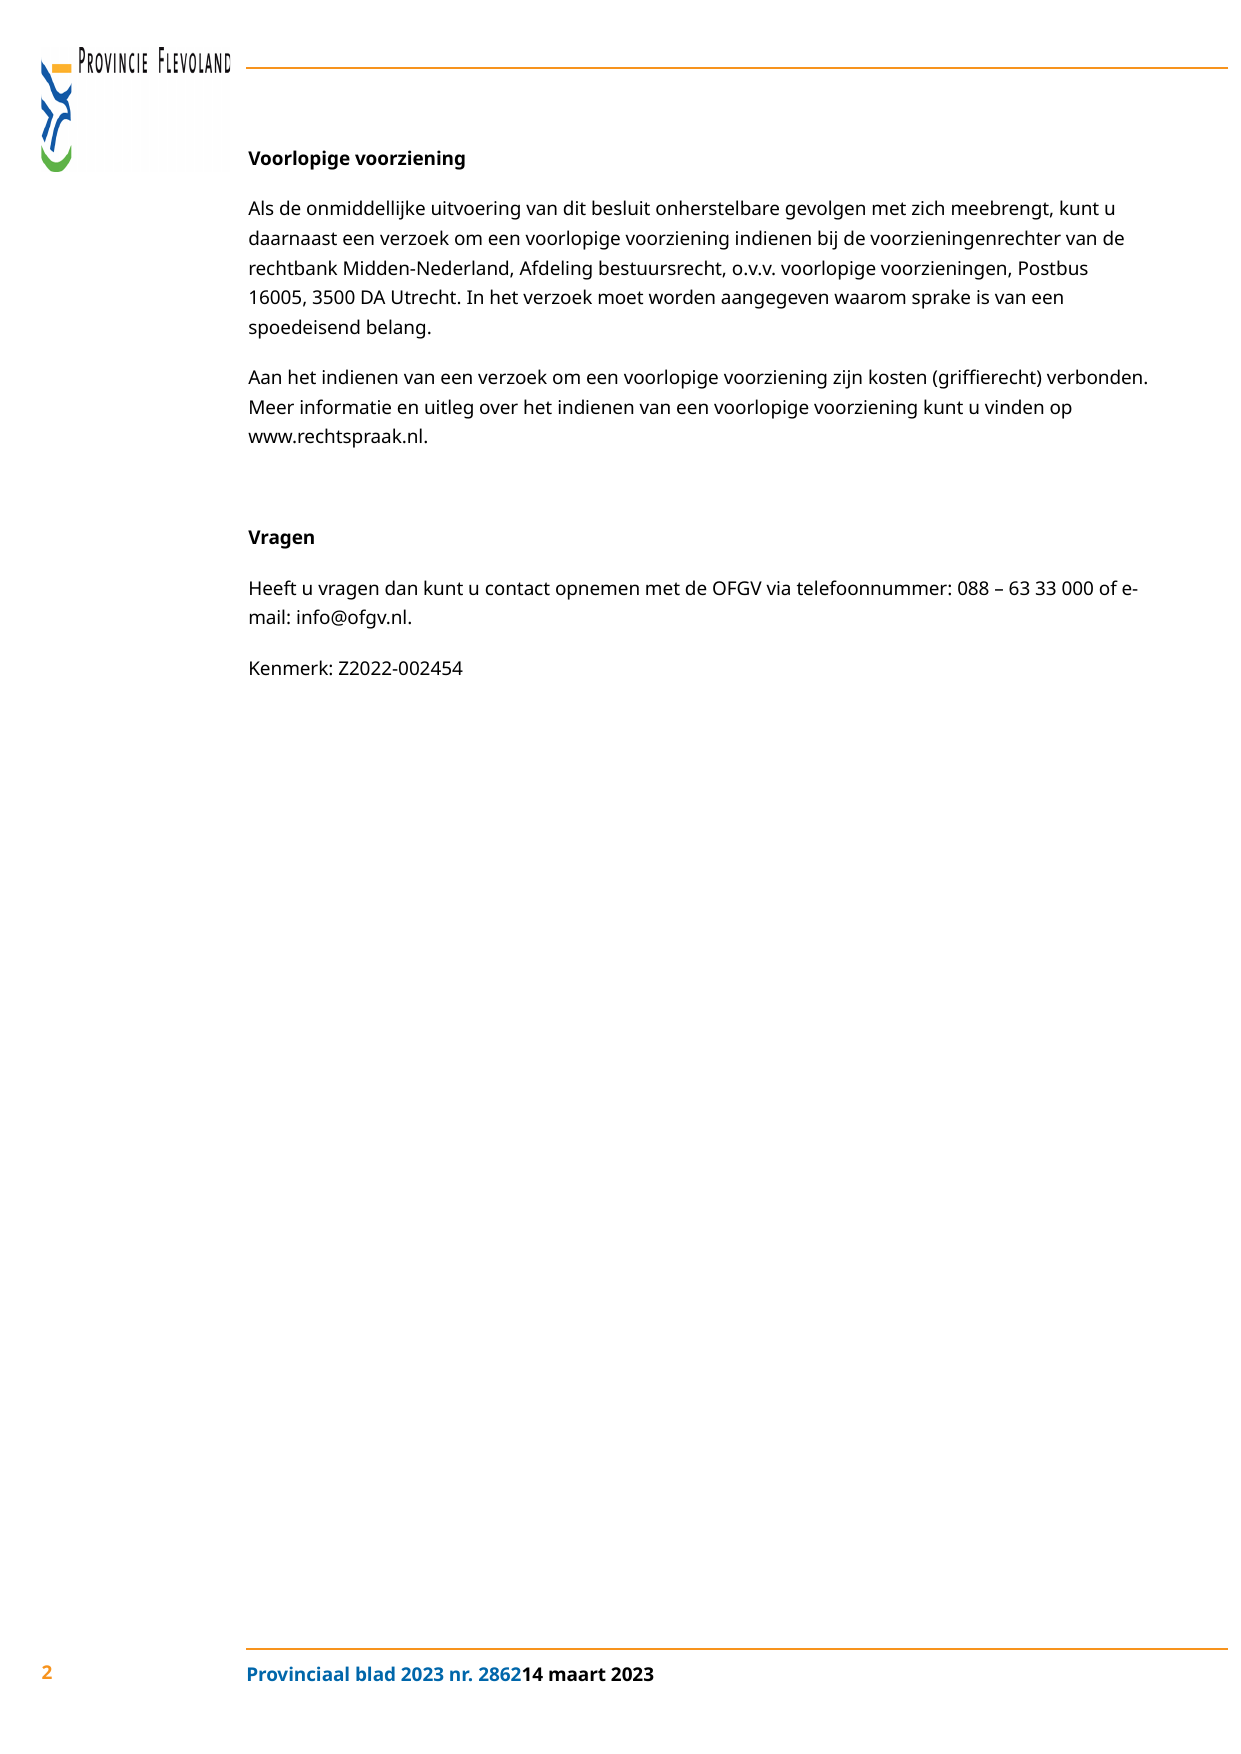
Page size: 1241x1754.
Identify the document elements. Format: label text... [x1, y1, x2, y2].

text Kenmerk: Z2022-002454 [248, 655, 1152, 681]
text Heeft u vragen dan kunt u contact opnemen met de OFGV via telefoonnummer: 088 – 63 33 000 of e-mail: info@ofgv.nl. [248, 575, 1152, 630]
text Aan het indienen van een verzoek om een voorlopige voorziening zijn kosten (griffierecht) verbonden. Meer informatie en uitleg over het indienen van een voorlopige voorziening kunt u vinden op www.rechtspraak.nl. [248, 364, 1152, 449]
picture [41, 47, 231, 172]
text Vragen [248, 524, 1152, 550]
text Als de onmiddellijke uitvoering van dit besluit onherstelbare gevolgen met zich meebrengt, kunt u daarnaast een verzoek om een voorlopige voorziening indienen bij de voorzieningenrechter van de rechtbank Midden-Nederland, Afdeling bestuursrecht, o.v.v. voorlopige voorzieningen, Postbus 16005, 3500 DA Utrecht. In het verzoek moet worden aangegeven waarom sprake is van een spoedeisend belang. [248, 196, 1152, 340]
text Voorlopige voorziening [248, 145, 1152, 171]
